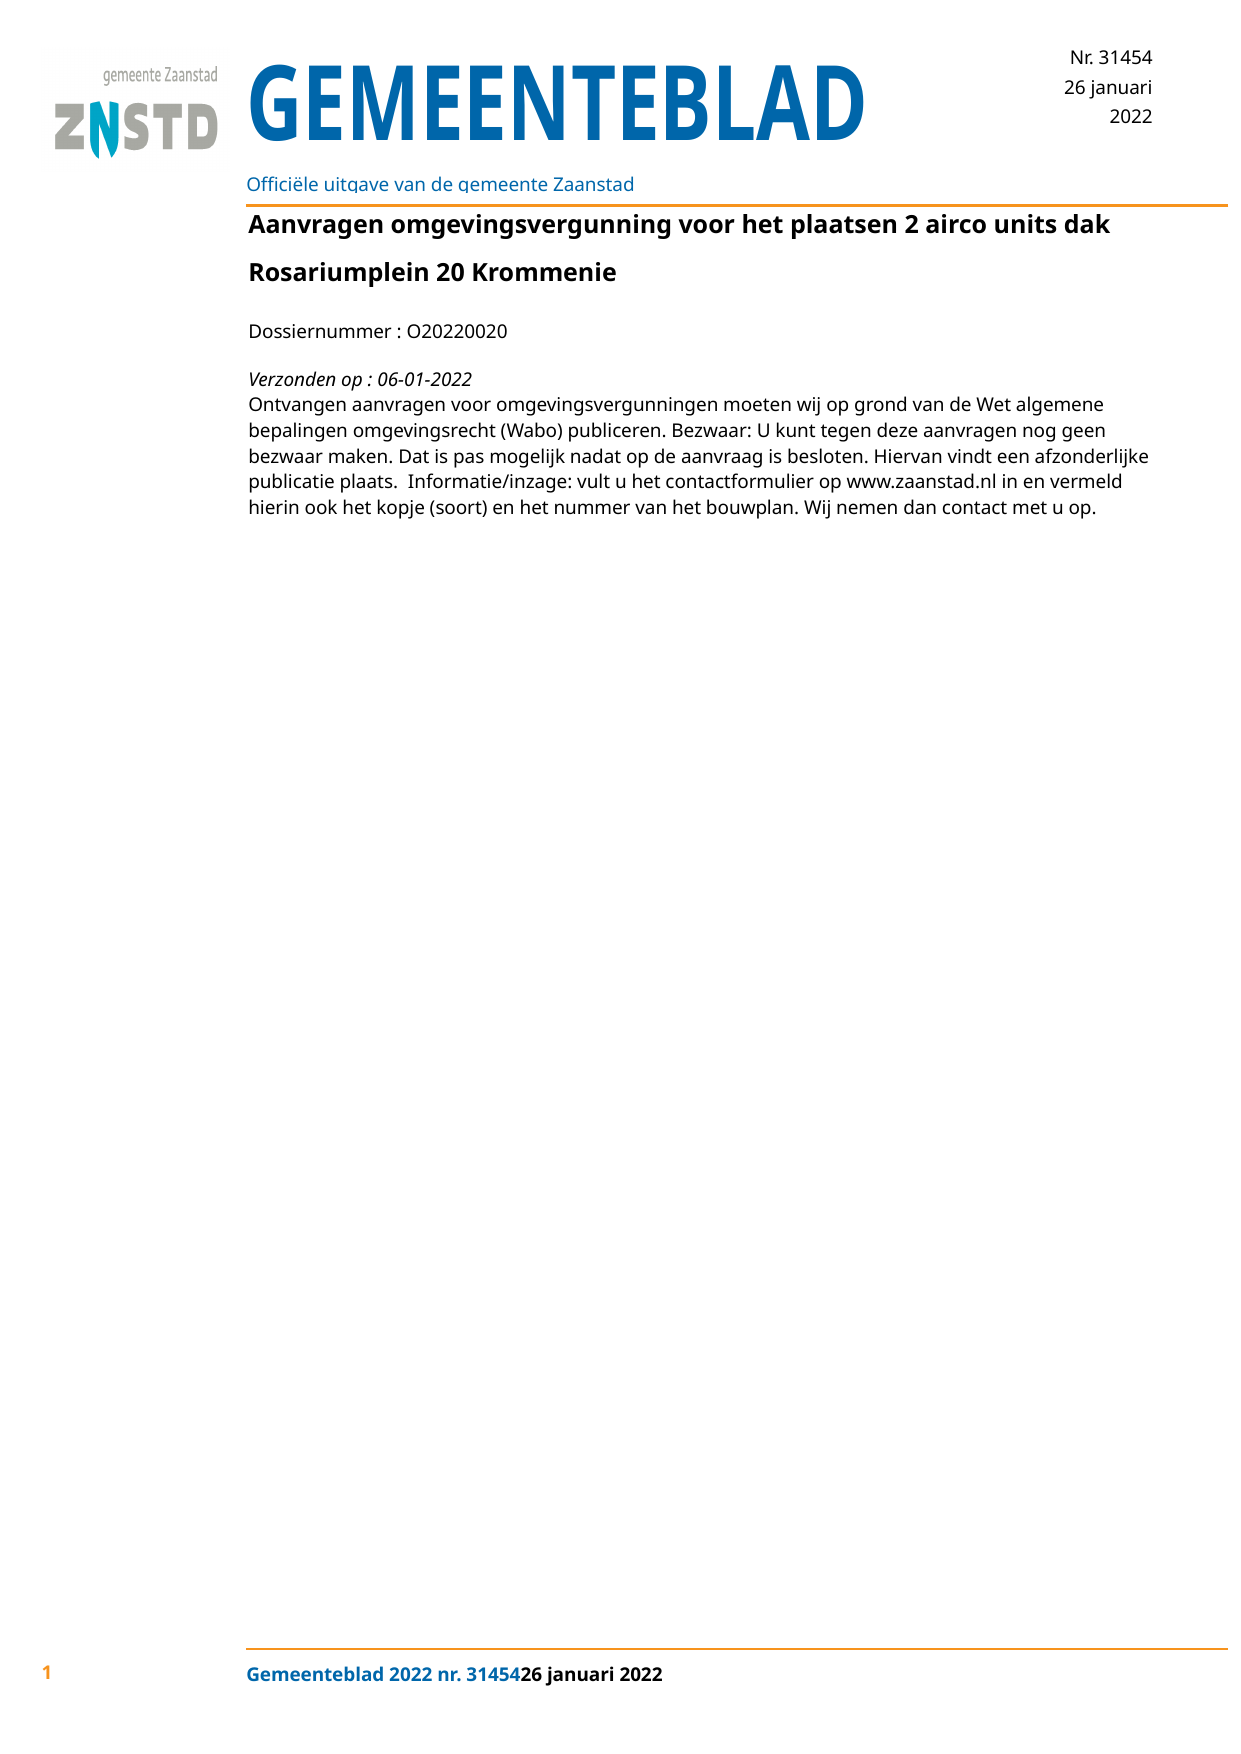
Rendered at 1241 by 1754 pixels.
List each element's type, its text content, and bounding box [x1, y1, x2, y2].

text Ontvangen aanvragen voor omgevingsvergunningen moeten wij op grond van de Wet algemene bepalingen omgevingsrecht (Wabo) publiceren. Bezwaar: U kunt tegen deze aanvragen nog geen bezwaar maken. Dat is pas mogelijk nadat op de aanvraag is besloten. Hiervan vindt een afzonderlijke publicatie plaats. Informatie/inzage: vult u het contactformulier op www.zaanstad.nl in en vermeld hierin ook het kopje (soort) en het nummer van het bouwplan. Wij nemen dan contact met u op. [248, 391, 1152, 520]
text Dossiernummer : O20220020 [248, 318, 1152, 344]
text Verzonden op : 06-01-2022 [248, 366, 1152, 391]
picture [41, 47, 231, 172]
text Aanvragen omgevingsvergunning voor het plaatsen 2 airco units dak Rosariumplein 20 Krommenie [248, 207, 1152, 288]
